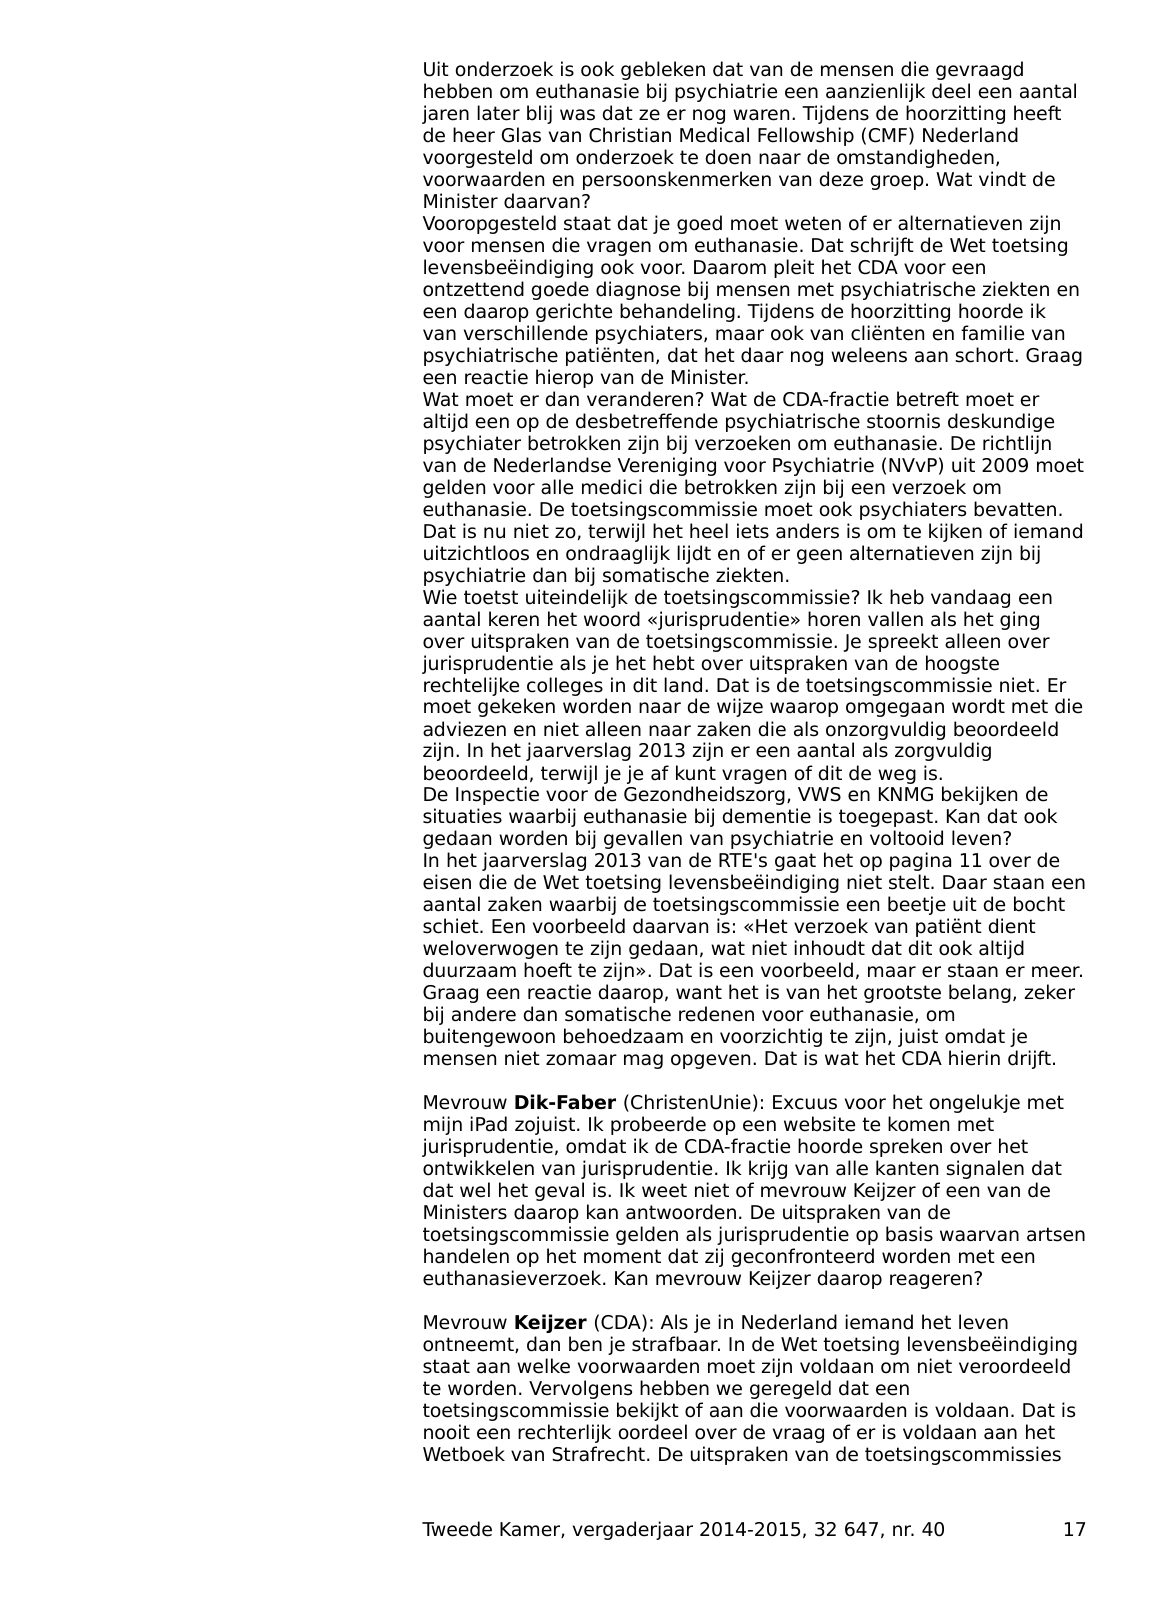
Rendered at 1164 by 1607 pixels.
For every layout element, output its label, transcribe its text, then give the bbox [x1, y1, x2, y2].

text Mevrouw Keijzer (CDA): Als je in Nederland iemand het leven ontneemt, dan ben je strafbaar. In de Wet toetsing levensbeëindiging staat aan welke voorwaarden moet zijn voldaan om niet veroordeeld te worden. Vervolgens hebben we geregeld dat een toetsingscommissie bekijkt of aan die voorwaarden is voldaan. Dat is nooit een rechterlijk oordeel over de vraag of er is voldaan aan het Wetboek van Strafrecht. De uitspraken van de toetsingscommissies [422, 1312, 1087, 1466]
text De Inspectie voor de Gezondheidszorg, VWS en KNMG bekijken de situaties waarbij euthanasie bij dementie is toegepast. Kan dat ook gedaan worden bij gevallen van psychiatrie en voltooid leven? [422, 784, 1087, 850]
text Wat moet er dan veranderen? Wat de CDA-fractie betreft moet er altijd een op de desbetreffende psychiatrische stoornis deskundige psychiater betrokken zijn bij verzoeken om euthanasie. De richtlijn van de Nederlandse Vereniging voor Psychiatrie (NVvP) uit 2009 moet gelden voor alle medici die betrokken zijn bij een verzoek om euthanasie. De toetsingscommissie moet ook psychiaters bevatten. Dat is nu niet zo, terwijl het heel iets anders is om te kijken of iemand uitzichtloos en ondraaglijk lijdt en of er geen alternatieven zijn bij psychiatrie dan bij somatische ziekten. [422, 389, 1087, 587]
text Vooropgesteld staat dat je goed moet weten of er alternatieven zijn voor mensen die vragen om euthanasie. Dat schrijft de Wet toetsing levensbeëindiging ook voor. Daarom pleit het CDA voor een ontzettend goede diagnose bij mensen met psychiatrische ziekten en een daarop gerichte behandeling. Tijdens de hoorzitting hoorde ik van verschillende psychiaters, maar ook van cliënten en familie van psychiatrische patiënten, dat het daar nog weleens aan schort. Graag een reactie hierop van de Minister. [422, 213, 1087, 389]
text Uit onderzoek is ook gebleken dat van de mensen die gevraagd hebben om euthanasie bij psychiatrie een aanzienlijk deel een aantal jaren later blij was dat ze er nog waren. Tijdens de hoorzitting heeft de heer Glas van Christian Medical Fellowship (CMF) Nederland voorgesteld om onderzoek te doen naar de omstandigheden, voorwaarden en persoonskenmerken van deze groep. Wat vindt de Minister daarvan? [422, 59, 1087, 213]
text In het jaarverslag 2013 van de RTE's gaat het op pagina 11 over de eisen die de Wet toetsing levensbeëindiging niet stelt. Daar staan een aantal zaken waarbij de toetsingscommissie een beetje uit de bocht schiet. Een voorbeeld daarvan is: «Het verzoek van patiënt dient weloverwogen te zijn gedaan, wat niet inhoudt dat dit ook altijd duurzaam hoeft te zijn». Dat is een voorbeeld, maar er staan er meer. Graag een reactie daarop, want het is van het grootste belang, zeker bij andere dan somatische redenen voor euthanasie, om buitengewoon behoedzaam en voorzichtig te zijn, juist omdat je mensen niet zomaar mag opgeven. Dat is wat het CDA hierin drijft. [422, 850, 1087, 1070]
text Wie toetst uiteindelijk de toetsingscommissie? Ik heb vandaag een aantal keren het woord «jurisprudentie» horen vallen als het ging over uitspraken van de toetsingscommissie. Je spreekt alleen over jurisprudentie als je het hebt over uitspraken van de hoogste rechtelijke colleges in dit land. Dat is de toetsingscommissie niet. Er moet gekeken worden naar de wijze waarop omgegaan wordt met die adviezen en niet alleen naar zaken die als onzorgvuldig beoordeeld zijn. In het jaarverslag 2013 zijn er een aantal als zorgvuldig beoordeeld, terwijl je je af kunt vragen of dit de weg is. [422, 587, 1087, 784]
text Mevrouw Dik-Faber (ChristenUnie): Excuus voor het ongelukje met mijn iPad zojuist. Ik probeerde op een website te komen met jurisprudentie, omdat ik de CDA-fractie hoorde spreken over het ontwikkelen van jurisprudentie. Ik krijg van alle kanten signalen dat dat wel het geval is. Ik weet niet of mevrouw Keijzer of een van de Ministers daarop kan antwoorden. De uitspraken van de toetsingscommissie gelden als jurisprudentie op basis waarvan artsen handelen op het moment dat zij geconfronteerd worden met een euthanasieverzoek. Kan mevrouw Keijzer daarop reageren? [422, 1092, 1087, 1290]
